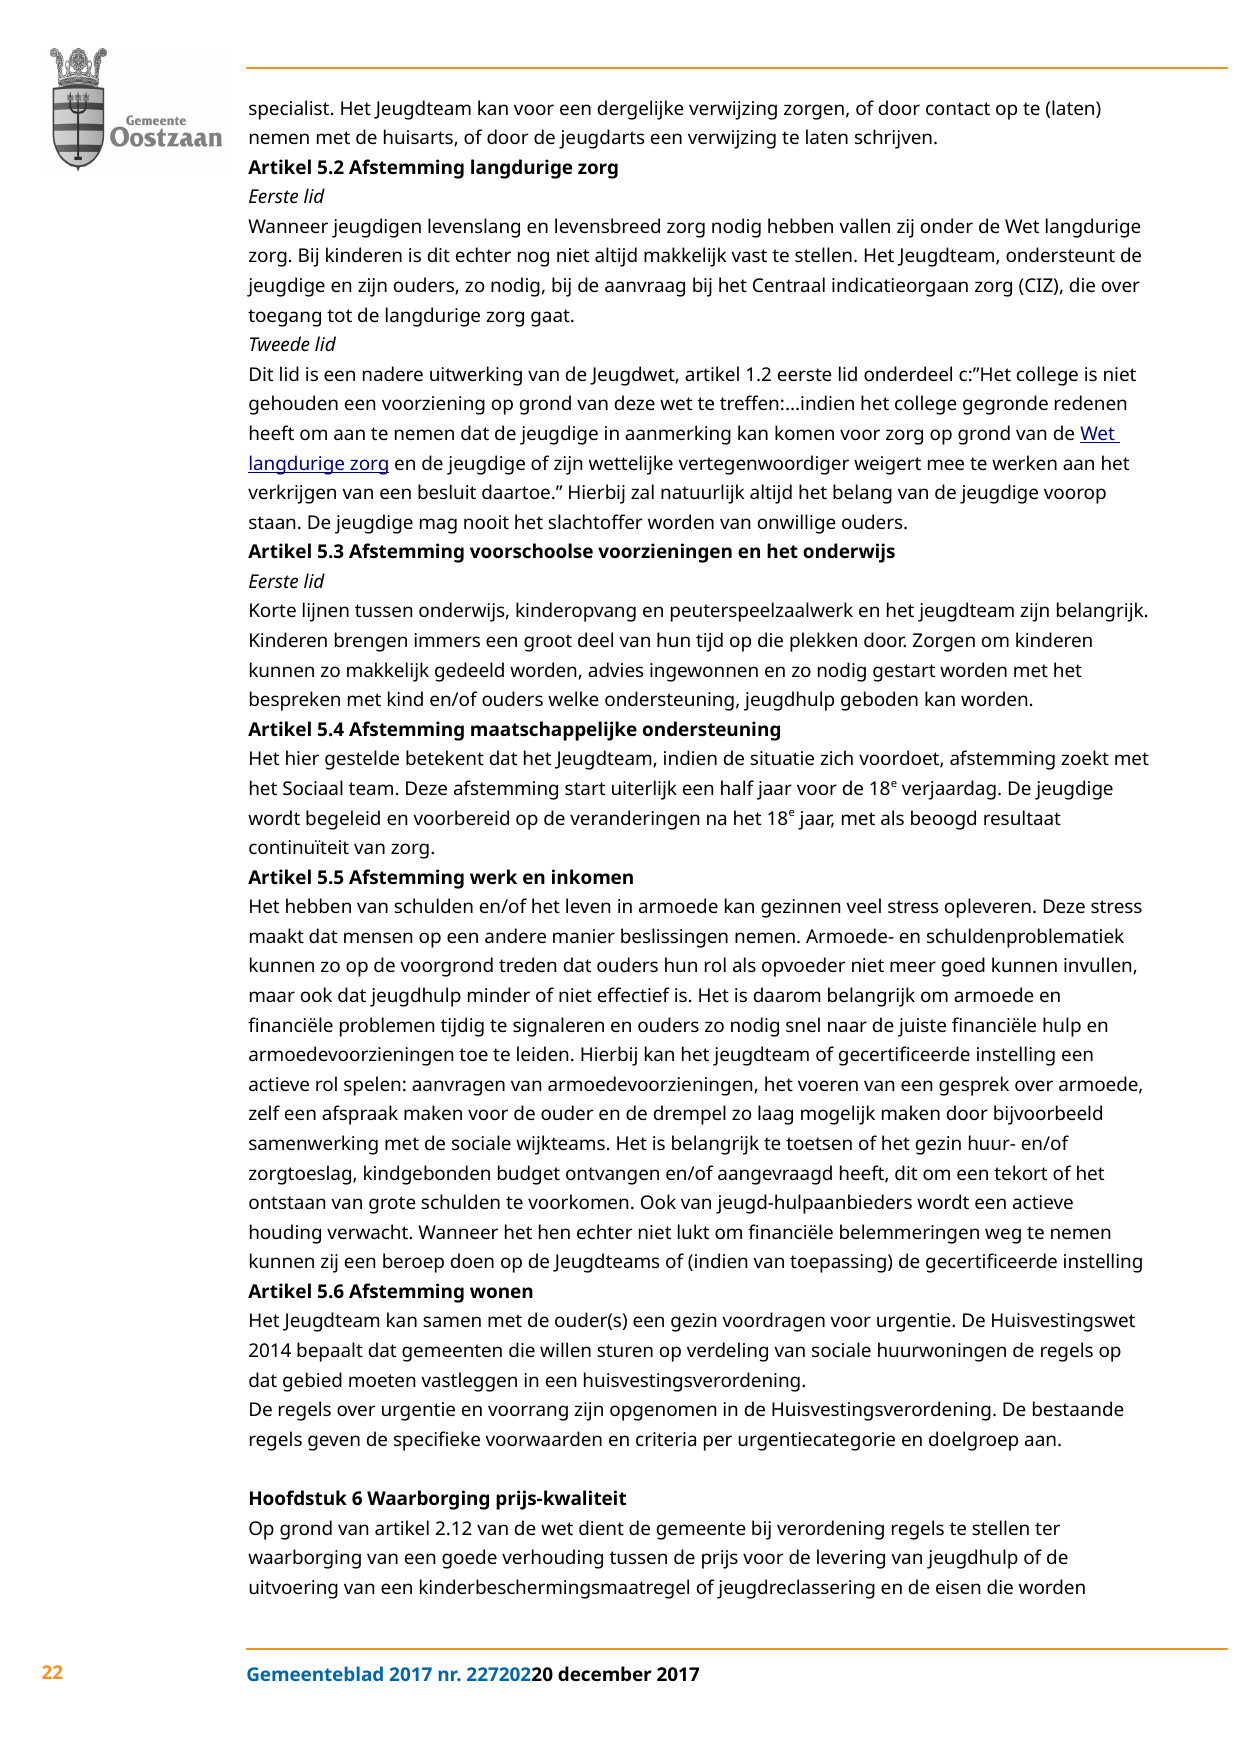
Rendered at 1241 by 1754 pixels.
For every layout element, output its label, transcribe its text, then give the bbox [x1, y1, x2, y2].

text Het hebben van schulden en/of het leven in armoede kan gezinnen veel stress opleveren. Deze stress maakt dat mensen op een andere manier beslissingen nemen. Armoede- en schuldenproblematiek kunnen zo op de voorgrond treden dat ouders hun rol als opvoeder niet meer goed kunnen invullen, maar ook dat jeugdhulp minder of niet effectief is. Het is daarom belangrijk om armoede en financiële problemen tijdig te signaleren en ouders zo nodig snel naar de juiste financiële hulp en armoedevoorzieningen toe te leiden. Hierbij kan het jeugdteam of gecertificeerde instelling een actieve rol spelen: aanvragen van armoedevoorzieningen, het voeren van een gesprek over armoede, zelf een afspraak maken voor de ouder en de drempel zo laag mogelijk maken door bijvoorbeeld samenwerking met de sociale wijkteams. Het is belangrijk te toetsen of het gezin huur- en/of zorgtoeslag, kindgebonden budget ontvangen en/of aangevraagd heeft, dit om een tekort of het ontstaan van grote schulden te voorkomen. Ook van jeugd-hulpaanbieders wordt een actieve houding verwacht. Wanneer het hen echter niet lukt om financiële belemmeringen weg te nemen kunnen zij een beroep doen op de Jeugdteams of (indien van toepassing) de gecertificeerde instelling [248, 893, 1152, 1274]
picture [41, 47, 231, 172]
text Korte lijnen tussen onderwijs, kinderopvang en peuterspeelzaalwerk en het jeugdteam zijn belangrijk. Kinderen brengen immers een groot deel van hun tijd op die plekken door. Zorgen om kinderen kunnen zo makkelijk gedeeld worden, advies ingewonnen en zo nodig gestart worden met het bespreken met kind en/of ouders welke ondersteuning, jeugdhulp geboden kan worden. [248, 598, 1152, 712]
text Het hier gestelde betekent dat het Jeugdteam, indien de situatie zich voordoet, afstemming zoekt met het Sociaal team. Deze afstemming start uiterlijk een half jaar voor de 18e verjaardag. De jeugdige wordt begeleid en voorbereid op de veranderingen na het 18e jaar, met als beoogd resultaat continuïteit van zorg. [248, 746, 1152, 860]
text Artikel 5.5 Afstemming werk en inkomen [248, 864, 1152, 890]
text Eerste lid [248, 568, 1152, 594]
text Artikel 5.2 Afstemming langdurige zorg [248, 154, 1152, 180]
text Op grond van artikel 2.12 van de wet dient de gemeente bij verordening regels te stellen ter waarborging van een goede verhouding tussen de prijs voor de levering van jeugdhulp of de uitvoering van een kinderbeschermingsmaatregel of jeugdreclassering en de eisen die worden [248, 1515, 1152, 1600]
text Dit lid is een nadere uitwerking van de Jeugdwet, artikel 1.2 eerste lid onderdeel c:”Het college is niet gehouden een voorziening op grond van deze wet te treffen:...indien het college gegronde redenen heeft om aan te nemen dat de jeugdige in aanmerking kan komen voor zorg op grond van de Wet langdurige zorg en de jeugdige of zijn wettelijke vertegenwoordiger weigert mee te werken aan het verkrijgen van een besluit daartoe.” Hierbij zal natuurlijk altijd het belang van de jeugdige voorop staan. De jeugdige mag nooit het slachtoffer worden van onwillige ouders. [248, 361, 1152, 535]
text Wanneer jeugdigen levenslang en levensbreed zorg nodig hebben vallen zij onder de Wet langdurige zorg. Bij kinderen is dit echter nog niet altijd makkelijk vast te stellen. Het Jeugdteam, ondersteunt de jeugdige en zijn ouders, zo nodig, bij de aanvraag bij het Centraal indicatieorgaan zorg (CIZ), die over toegang tot de langdurige zorg gaat. [248, 213, 1152, 328]
text Eerste lid [248, 183, 1152, 209]
text Artikel 5.3 Afstemming voorschoolse voorzieningen en het onderwijs [248, 538, 1152, 564]
text Hoofdstuk 6 Waarborging prijs-kwaliteit [248, 1485, 1152, 1511]
text specialist. Het Jeugdteam kan voor een dergelijke verwijzing zorgen, of door contact op te (laten) nemen met de huisarts, of door de jeugdarts een verwijzing te laten schrijven. [248, 95, 1152, 150]
text Artikel 5.4 Afstemming maatschappelijke ondersteuning [248, 716, 1152, 742]
text Tweede lid [248, 331, 1152, 357]
text Artikel 5.6 Afstemming wonen [248, 1278, 1152, 1304]
text Het Jeugdteam kan samen met de ouder(s) een gezin voordragen voor urgentie. De Huisvestingswet 2014 bepaalt dat gemeenten die willen sturen op verdeling van sociale huurwoningen de regels op dat gebied moeten vastleggen in een huisvestingsverordening. [248, 1308, 1152, 1393]
text De regels over urgentie en voorrang zijn opgenomen in de Huisvestingsverordening. De bestaande regels geven de specifieke voorwaarden en criteria per urgentiecategorie en doelgroep aan. [248, 1396, 1152, 1452]
